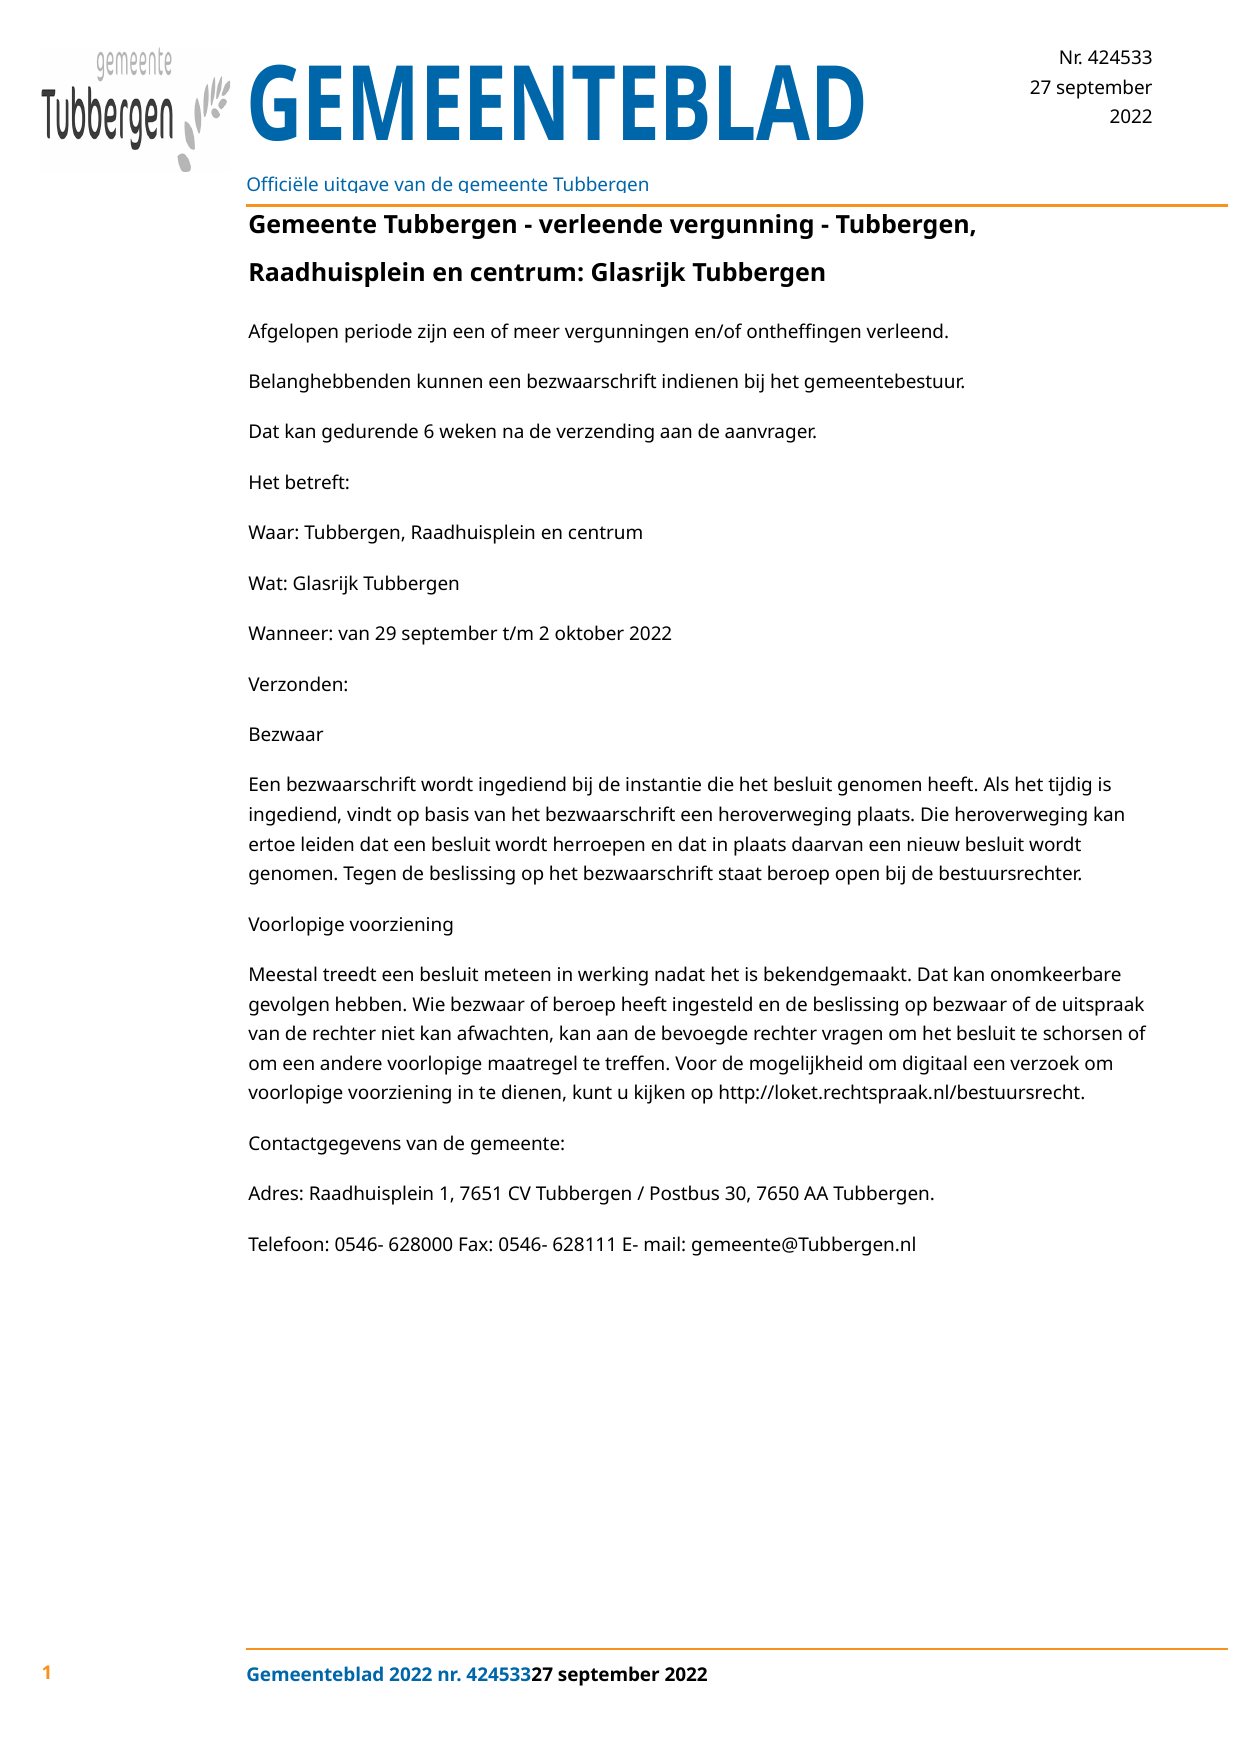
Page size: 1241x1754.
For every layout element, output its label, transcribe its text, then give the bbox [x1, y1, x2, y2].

text Gemeente Tubbergen - verleende vergunning - Tubbergen, Raadhuisplein en centrum: Glasrijk Tubbergen [248, 207, 1152, 288]
text Bezwaar [248, 721, 1152, 747]
text Contactgegevens van de gemeente: [248, 1130, 1152, 1156]
text Meestal treedt een besluit meteen in werking nadat het is bekendgemaakt. Dat kan onomkeerbare gevolgen hebben. Wie bezwaar of beroep heeft ingesteld en de beslissing op bezwaar of de uitspraak van de rechter niet kan afwachten, kan aan de bevoegde rechter vragen om het besluit te schorsen of om een andere voorlopige maatregel te treffen. Voor de mogelijkheid om digitaal een verzoek om voorlopige voorziening in te dienen, kunt u kijken op http://loket.rechtspraak.nl/bestuursrecht. [248, 961, 1152, 1105]
text Wanneer: van 29 september t/m 2 oktober 2022 [248, 620, 1152, 646]
text Adres: Raadhuisplein 1, 7651 CV Tubbergen / Postbus 30, 7650 AA Tubbergen. [248, 1180, 1152, 1206]
text Dat kan gedurende 6 weken na de verzending aan de aanvrager. [248, 419, 1152, 444]
text Belanghebbenden kunnen een bezwaarschrift indienen bij het gemeentebestuur. [248, 368, 1152, 394]
text Wat: Glasrijk Tubbergen [248, 570, 1152, 596]
picture [41, 47, 231, 172]
text Waar: Tubbergen, Raadhuisplein en centrum [248, 519, 1152, 545]
text Het betreft: [248, 469, 1152, 495]
text Verzonden: [248, 671, 1152, 697]
text Een bezwaarschrift wordt ingediend bij de instantie die het besluit genomen heeft. Als het tijdig is ingediend, vindt op basis van het bezwaarschrift een heroverweging plaats. Die heroverweging kan ertoe leiden dat een besluit wordt herroepen en dat in plaats daarvan een nieuw besluit wordt genomen. Tegen de beslissing op het bezwaarschrift staat beroep open bij de bestuursrechter. [248, 772, 1152, 886]
text Voorlopige voorziening [248, 911, 1152, 937]
text Telefoon: 0546- 628000 Fax: 0546- 628111 E- mail: gemeente@Tubbergen.nl [248, 1231, 1152, 1257]
text Afgelopen periode zijn een of meer vergunningen en/of ontheffingen verleend. [248, 318, 1152, 344]
